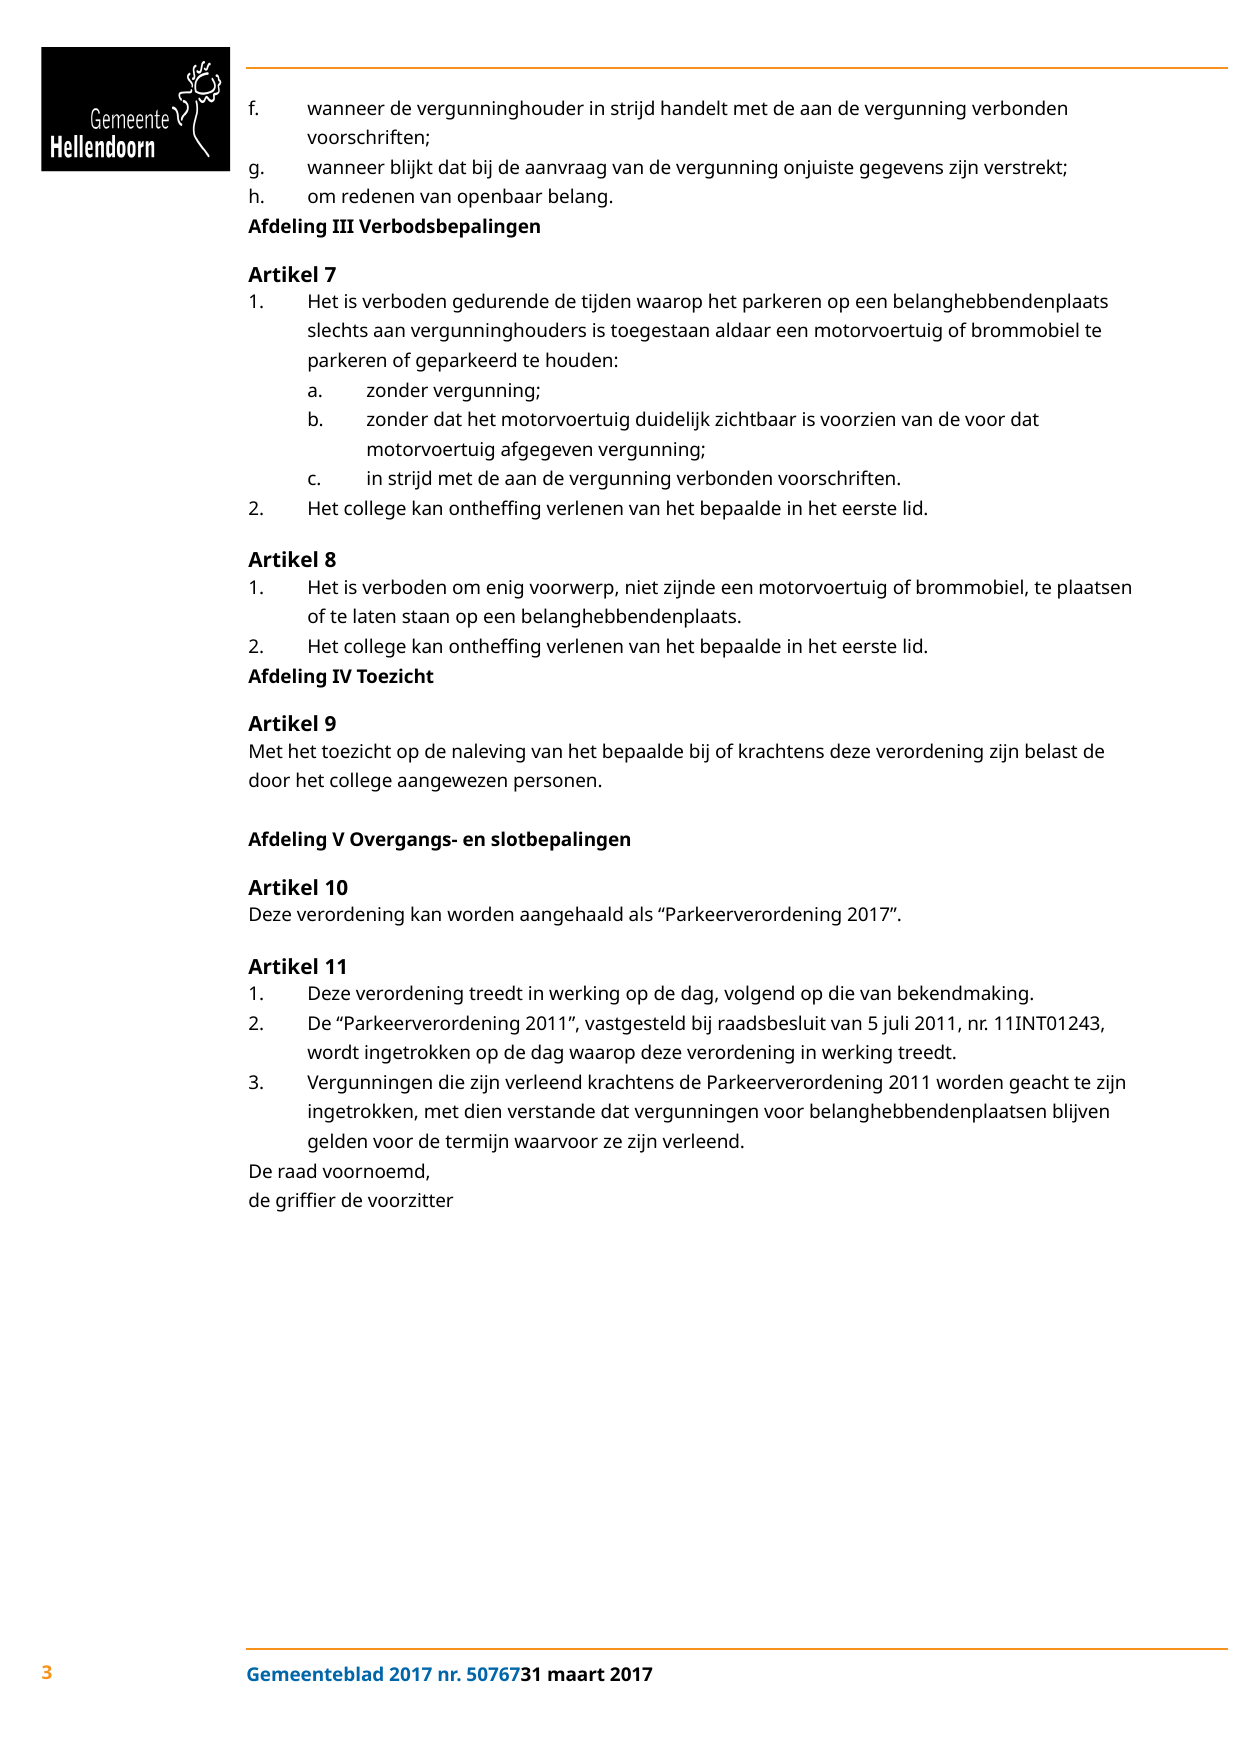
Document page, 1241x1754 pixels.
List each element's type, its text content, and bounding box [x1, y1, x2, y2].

picture [41, 47, 231, 172]
list Het is verboden gedurende de tijden waarop het parkeren op een belanghebbendenplaats slechts aan vergunninghouders is toegestaan aldaar een motorvoertuig of brommobiel te parkeren of geparkeerd te houden: [248, 288, 1152, 373]
list Het college kan ontheffing verlenen van het bepaalde in het eerste lid. [248, 633, 1152, 659]
list Deze verordening treedt in werking op de dag, volgend op die van bekendmaking. [248, 980, 1152, 1006]
text Artikel 8 [248, 546, 1152, 574]
text Artikel 10 [248, 873, 1152, 902]
text Artikel 11 [248, 952, 1152, 980]
text Artikel 7 [248, 260, 1152, 288]
list zonder vergunning; [307, 377, 1152, 403]
list Het college kan ontheffing verlenen van het bepaalde in het eerste lid. [248, 495, 1152, 521]
text De raad voornoemd, [248, 1158, 1152, 1184]
text Afdeling IV Toezicht [248, 663, 1152, 688]
list Het is verboden om enig voorwerp, niet zijnde een motorvoertuig of brommobiel, te plaatsen of te laten staan op een belanghebbendenplaats. [248, 574, 1152, 629]
text Deze verordening kan worden aangehaald als “Parkeerverordening 2017”. [248, 902, 1152, 927]
text Afdeling III Verbodsbepalingen [248, 213, 1152, 239]
text Met het toezicht op de naleving van het bepaalde bij of krachtens deze verordening zijn belast de door het college aangewezen personen. [248, 738, 1152, 793]
list wanneer blijkt dat bij de aanvraag van de vergunning onjuiste gegevens zijn verstrekt; [248, 154, 1152, 180]
text Afdeling V Overgangs- en slotbepalingen [248, 827, 1152, 852]
list in strijd met de aan de vergunning verbonden voorschriften. [307, 466, 1152, 491]
list wanneer de vergunninghouder in strijd handelt met de aan de vergunning verbonden voorschriften; [248, 95, 1152, 150]
list Vergunningen die zijn verleend krachtens de Parkeerverordening 2011 worden geacht te zijn ingetrokken, met dien verstande dat vergunningen voor belanghebbendenplaatsen blijven gelden voor de termijn waarvoor ze zijn verleend. [248, 1069, 1152, 1154]
text Artikel 9 [248, 709, 1152, 738]
list om redenen van openbaar belang. [248, 183, 1152, 209]
text de griffier de voorzitter [248, 1187, 1152, 1213]
list zonder dat het motorvoertuig duidelijk zichtbaar is voorzien van de voor dat motorvoertuig afgegeven vergunning; [307, 406, 1152, 462]
list De “Parkeerverordening 2011”, vastgesteld bij raadsbesluit van 5 juli 2011, nr. 11INT01243, wordt ingetrokken op de dag waarop deze verordening in werking treedt. [248, 1010, 1152, 1065]
